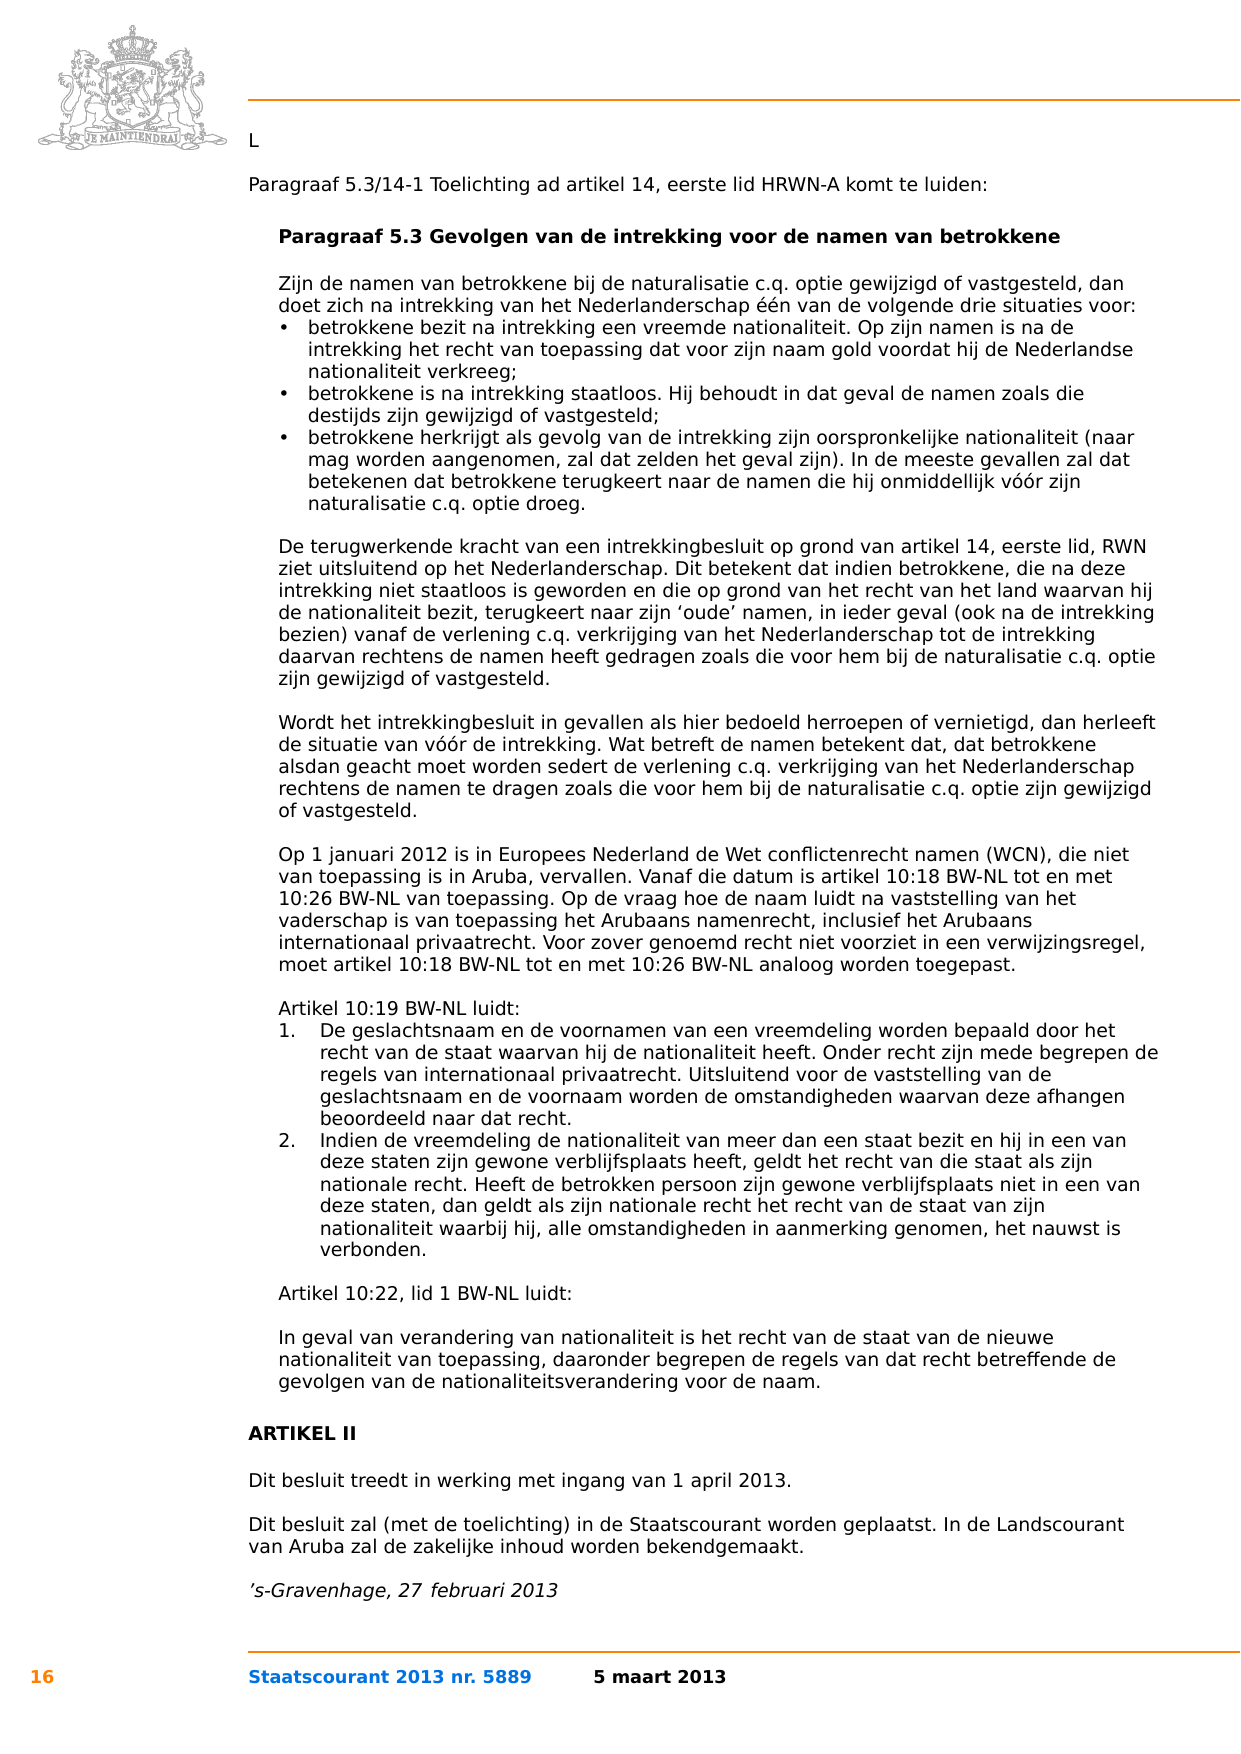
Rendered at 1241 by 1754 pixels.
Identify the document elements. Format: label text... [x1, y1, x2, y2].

text 2. Indien de vreemdeling de nationaliteit van meer dan een staat bezit en hij in een van deze staten zijn gewone verblijfsplaats heeft, geldt het recht van die staat als zijn nationale recht. Heeft de betrokken persoon zijn gewone verblijfsplaats niet in een van deze staten, dan geldt als zijn nationale recht het recht van de staat van zijn nationaliteit waarbij hij, alle omstandigheden in aanmerking genomen, het nauwst is verbonden. [278, 1129, 1163, 1261]
text Paragraaf 5.3/14-1 Toelichting ad artikel 14, eerste lid HRWN-A komt te luiden: [248, 174, 1163, 196]
picture [38, 25, 227, 150]
text Op 1 januari 2012 is in Europees Nederland de Wet conflictenrecht namen (WCN), die niet van toepassing is in Aruba, vervallen. Vanaf die datum is artikel 10:18 BW-NL tot en met 10:26 BW-NL van toepassing. Op de vraag hoe de naam luidt na vaststelling van het vaderschap is van toepassing het Arubaans namenrecht, inclusief het Arubaans internationaal privaatrecht. Voor zover genoemd recht niet voorziet in een verwijzingsregel, moet artikel 10:18 BW-NL tot en met 10:26 BW-NL analoog worden toegepast. [278, 844, 1163, 976]
text Dit besluit zal (met de toelichting) in de Staatscourant worden geplaatst. In de Landscourant van Aruba zal de zakelijke inhoud worden bekendgemaakt. [248, 1514, 1163, 1558]
text In geval van verandering van nationaliteit is het recht van de staat van de nieuwe nationaliteit van toepassing, daaronder begrepen de regels van dat recht betreffende de gevolgen van de nationaliteitsverandering voor de naam. [278, 1327, 1163, 1393]
subtitle ARTIKEL II [248, 1423, 1163, 1445]
text Dit besluit treedt in werking met ingang van 1 april 2013. [248, 1470, 1163, 1492]
text L [248, 130, 1163, 152]
subtitle Paragraaf 5.3 Gevolgen van de intrekking voor de namen van betrokkene [278, 226, 1163, 248]
text Artikel 10:22, lid 1 BW-NL luidt: [278, 1283, 1163, 1305]
text • betrokkene herkrijgt als gevolg van de intrekking zijn oorspronkelijke nationaliteit (naar mag worden aangenomen, zal dat zelden het geval zijn). In de meeste gevallen zal dat betekenen dat betrokkene terugkeert naar de namen die hij onmiddellijk vóór zijn naturalisatie c.q. optie droeg. [278, 427, 1163, 514]
text Wordt het intrekkingbesluit in gevallen als hier bedoeld herroepen of vernietigd, dan herleeft de situatie van vóór de intrekking. Wat betreft de namen betekent dat, dat betrokkene alsdan geacht moet worden sedert de verlening c.q. verkrijging van het Nederlanderschap rechtens de namen te dragen zoals die voor hem bij de naturalisatie c.q. optie zijn gewijzigd of vastgesteld. [278, 712, 1163, 822]
text 1. De geslachtsnaam en de voornamen van een vreemdeling worden bepaald door het recht van de staat waarvan hij de nationaliteit heeft. Onder recht zijn mede begrepen de regels van internationaal privaatrecht. Uitsluitend voor de vaststelling van de geslachtsnaam en de voornaam worden de omstandigheden waarvan deze afhangen beoordeeld naar dat recht. [278, 1019, 1163, 1129]
text De terugwerkende kracht van een intrekkingbesluit op grond van artikel 14, eerste lid, RWN ziet uitsluitend op het Nederlanderschap. Dit betekent dat indien betrokkene, die na deze intrekking niet staatloos is geworden en die op grond van het recht van het land waarvan hij de nationaliteit bezit, terugkeert naar zijn ‘oude’ namen, in ieder geval (ook na de intrekking bezien) vanaf de verlening c.q. verkrijging van het Nederlanderschap tot de intrekking daarvan rechtens de namen heeft gedragen zoals die voor hem bij de naturalisatie c.q. optie zijn gewijzigd of vastgesteld. [278, 536, 1163, 690]
text • betrokkene is na intrekking staatloos. Hij behoudt in dat geval de namen zoals die destijds zijn gewijzigd of vastgesteld; [278, 383, 1163, 427]
text Artikel 10:19 BW-NL luidt: [278, 998, 1163, 1019]
text • betrokkene bezit na intrekking een vreemde nationaliteit. Op zijn namen is na de intrekking het recht van toepassing dat voor zijn naam gold voordat hij de Nederlandse nationaliteit verkreeg; [278, 317, 1163, 383]
text ’s-Gravenhage, 27 februari 2013 [248, 1580, 1163, 1602]
text Zijn de namen van betrokkene bij de naturalisatie c.q. optie gewijzigd of vastgesteld, dan doet zich na intrekking van het Nederlanderschap één van de volgende drie situaties voor: [278, 273, 1163, 317]
